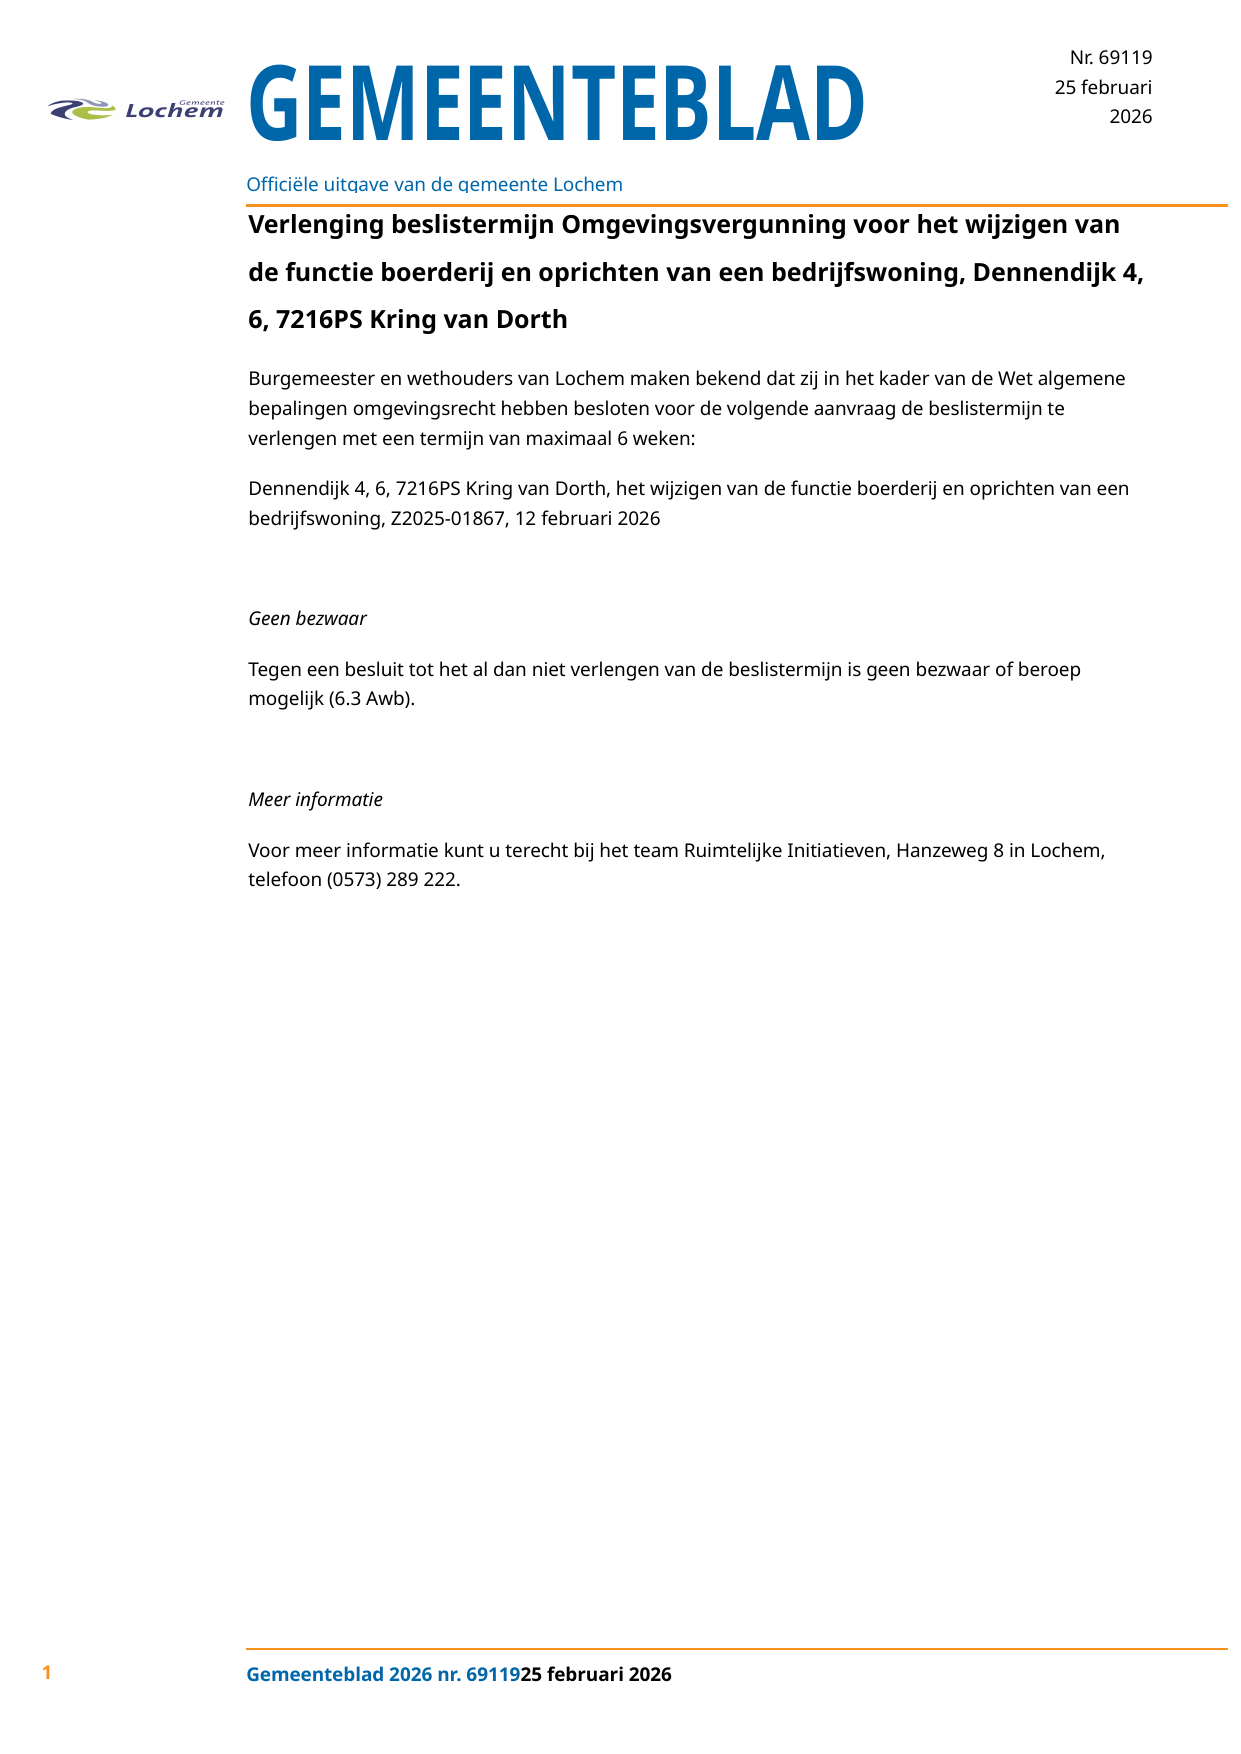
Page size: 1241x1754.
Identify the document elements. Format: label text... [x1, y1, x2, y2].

text Burgemeester en wethouders van Lochem maken bekend dat zij in het kader van de Wet algemene bepalingen omgevingsrecht hebben besloten voor de volgende aanvraag de beslistermijn te verlengen met een termijn van maximaal 6 weken: [248, 366, 1152, 450]
text Verlenging beslistermijn Omgevingsvergunning voor het wijzigen van de functie boerderij en oprichten van een bedrijfswoning, Dennendijk 4, 6, 7216PS Kring van Dorth [248, 207, 1152, 336]
text Tegen een besluit tot het al dan niet verlengen van de beslistermijn is geen bezwaar of beroep mogelijk (6.3 Awb). [248, 656, 1152, 711]
text Voor meer informatie kunt u terecht bij het team Ruimtelijke Initiatieven, Hanzeweg 8 in Lochem, telefoon (0573) 289 222. [248, 837, 1152, 892]
picture [41, 47, 231, 172]
text Geen bezwaar [248, 606, 1152, 631]
text Dennendijk 4, 6, 7216PS Kring van Dorth, het wijzigen van de functie boerderij en oprichten van een bedrijfswoning, Z2025-01867, 12 februari 2026 [248, 475, 1152, 530]
text Meer informatie [248, 786, 1152, 812]
